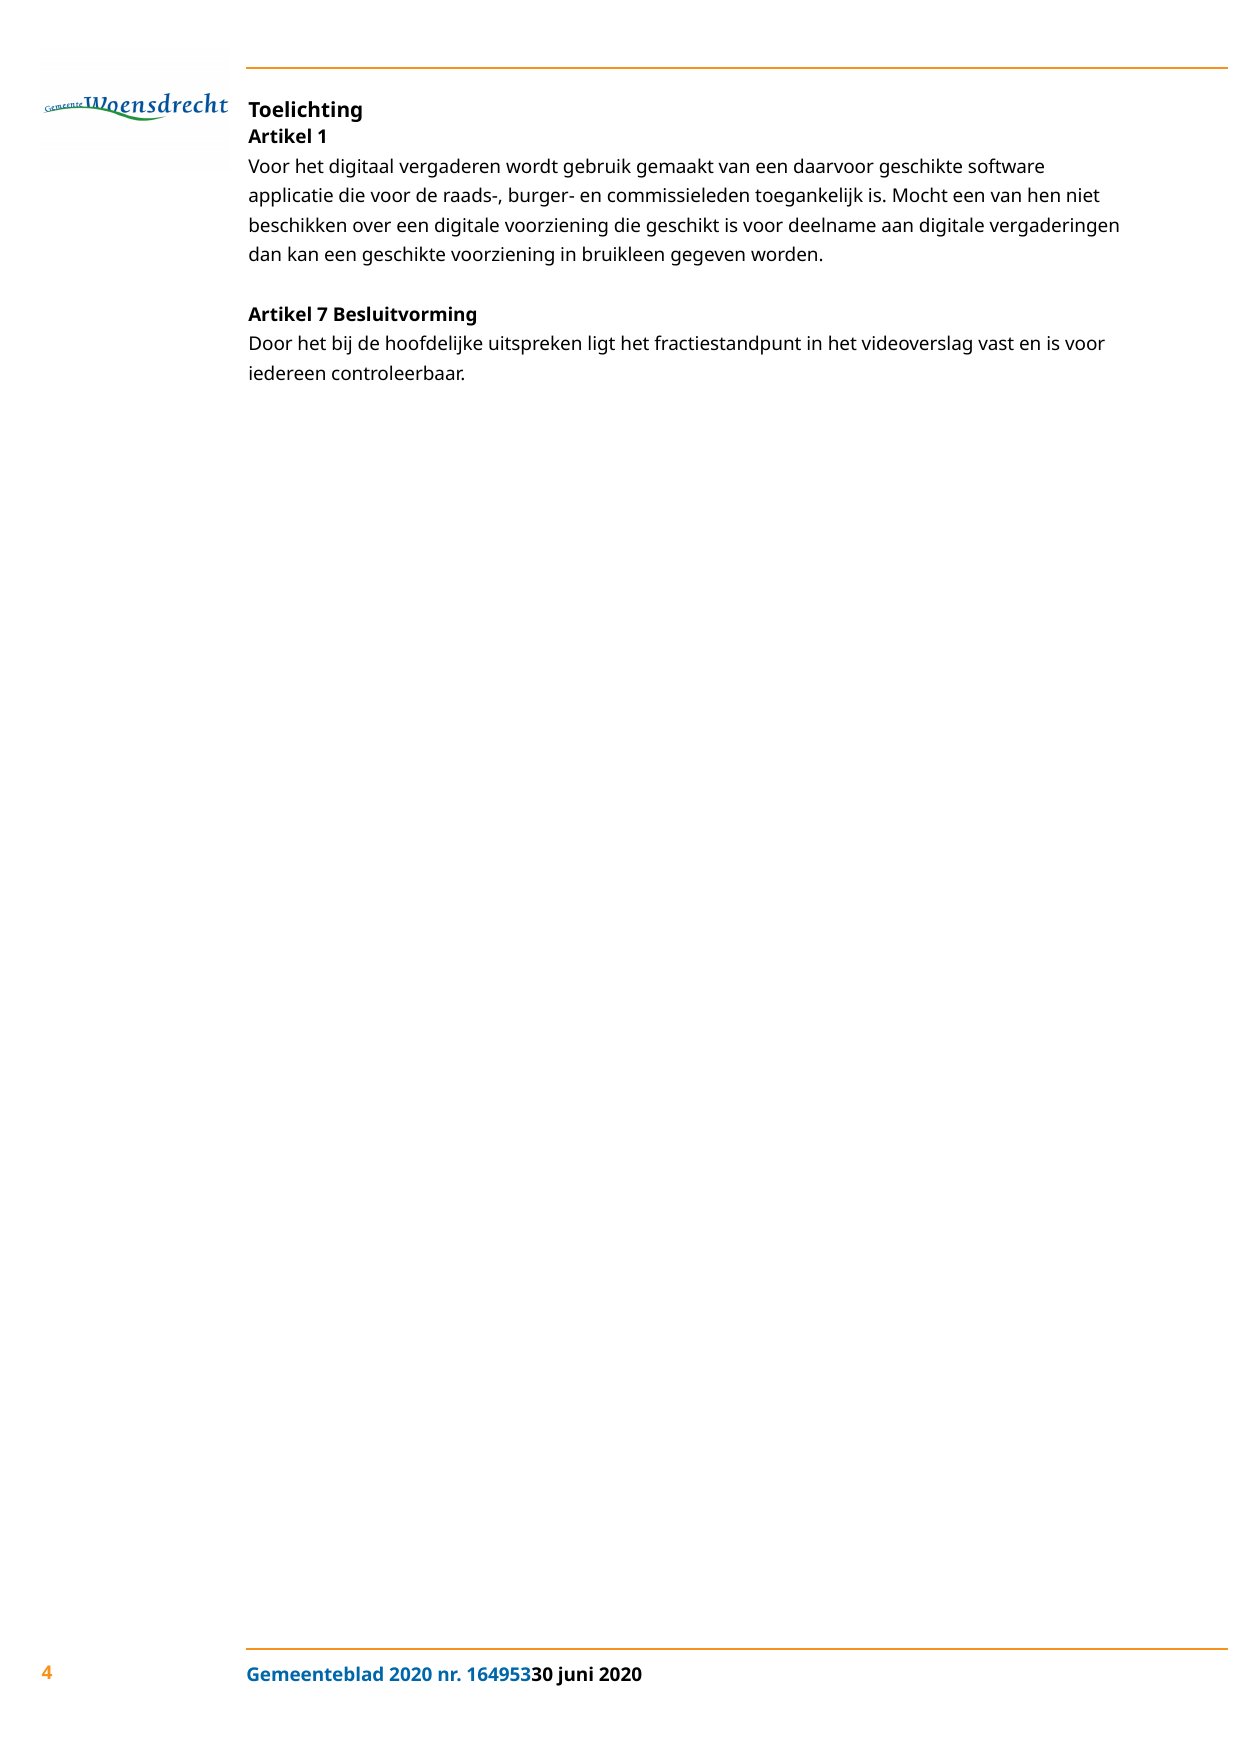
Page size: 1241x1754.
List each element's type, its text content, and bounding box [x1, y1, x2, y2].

text Door het bij de hoofdelijke uitspreken ligt het fractiestandpunt in het videoverslag vast en is voor iedereen controleerbaar. [248, 330, 1152, 386]
picture [41, 47, 231, 172]
text Voor het digitaal vergaderen wordt gebruik gemaakt van een daarvoor geschikte software [248, 153, 1152, 179]
text applicatie die voor de raads-, burger- en commissieleden toegankelijk is. Mocht een van hen niet beschikken over een digitale voorziening die geschikt is voor deelname aan digitale vergaderingen dan kan een geschikte voorziening in bruikleen gegeven worden. [248, 182, 1152, 267]
text Artikel 1 [248, 123, 1152, 149]
text Artikel 7 Besluitvorming [248, 301, 1152, 327]
text Toelichting [248, 95, 1152, 123]
